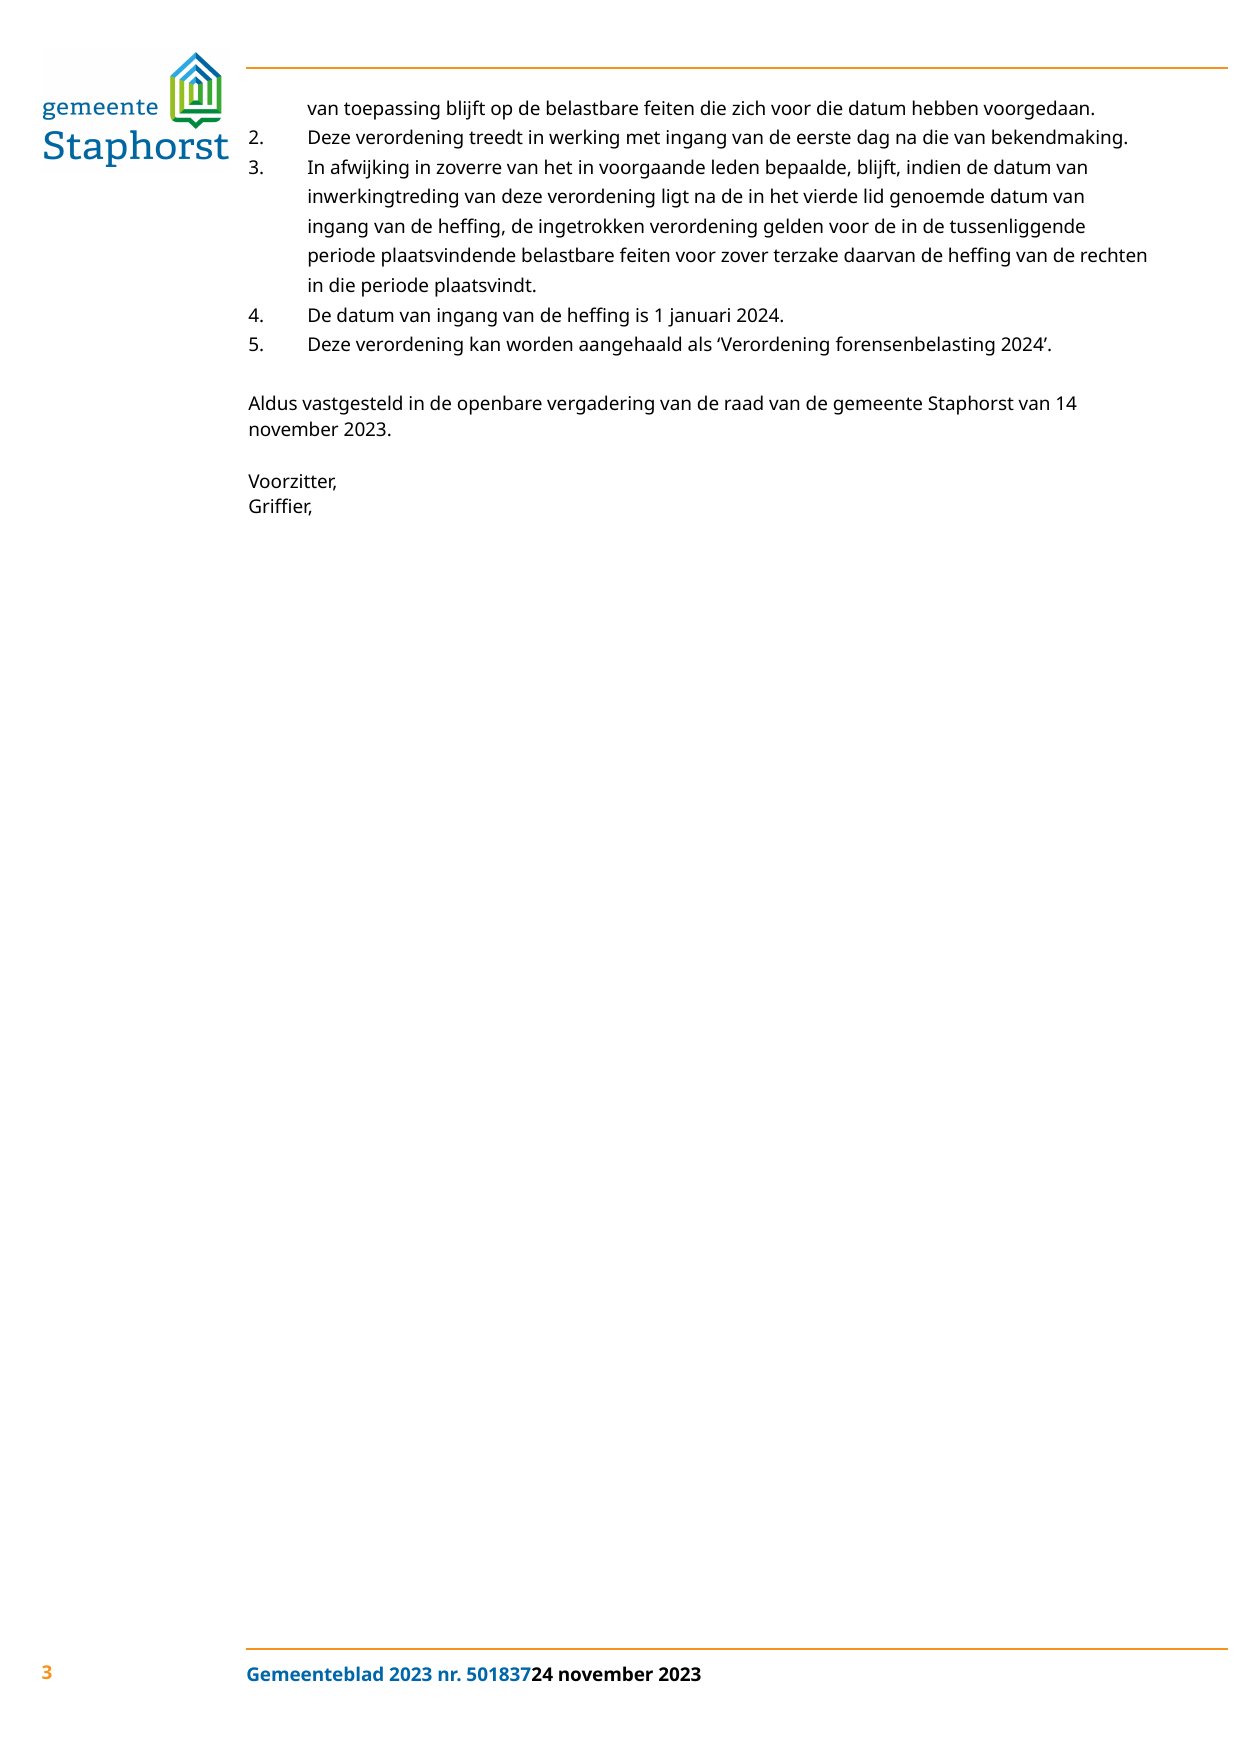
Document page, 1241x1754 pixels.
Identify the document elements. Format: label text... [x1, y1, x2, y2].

text Voorzitter, [248, 468, 1152, 493]
picture [41, 47, 231, 172]
text Aldus vastgesteld in de openbare vergadering van de raad van de gemeente Staphorst van 14 november 2023. [248, 391, 1152, 442]
list De datum van ingang van de heffing is 1 januari 2024. [248, 302, 1152, 328]
text Griffier, [248, 493, 1152, 519]
list In afwijking in zoverre van het in voorgaande leden bepaalde, blijft, indien de datum van inwerkingtreding van deze verordening ligt na de in het vierde lid genoemde datum van ingang van de heffing, de ingetrokken verordening gelden voor de in de tussenliggende periode plaatsvindende belastbare feiten voor zover terzake daarvan de heffing van de rechten in die periode plaatsvindt. [248, 154, 1152, 298]
list Deze verordening kan worden aangehaald als ‘Verordening forensenbelasting 2024’. [248, 331, 1152, 357]
list van toepassing blijft op de belastbare feiten die zich voor die datum hebben voorgedaan. [248, 95, 1152, 121]
list Deze verordening treedt in werking met ingang van de eerste dag na die van bekendmaking. [248, 124, 1152, 150]
